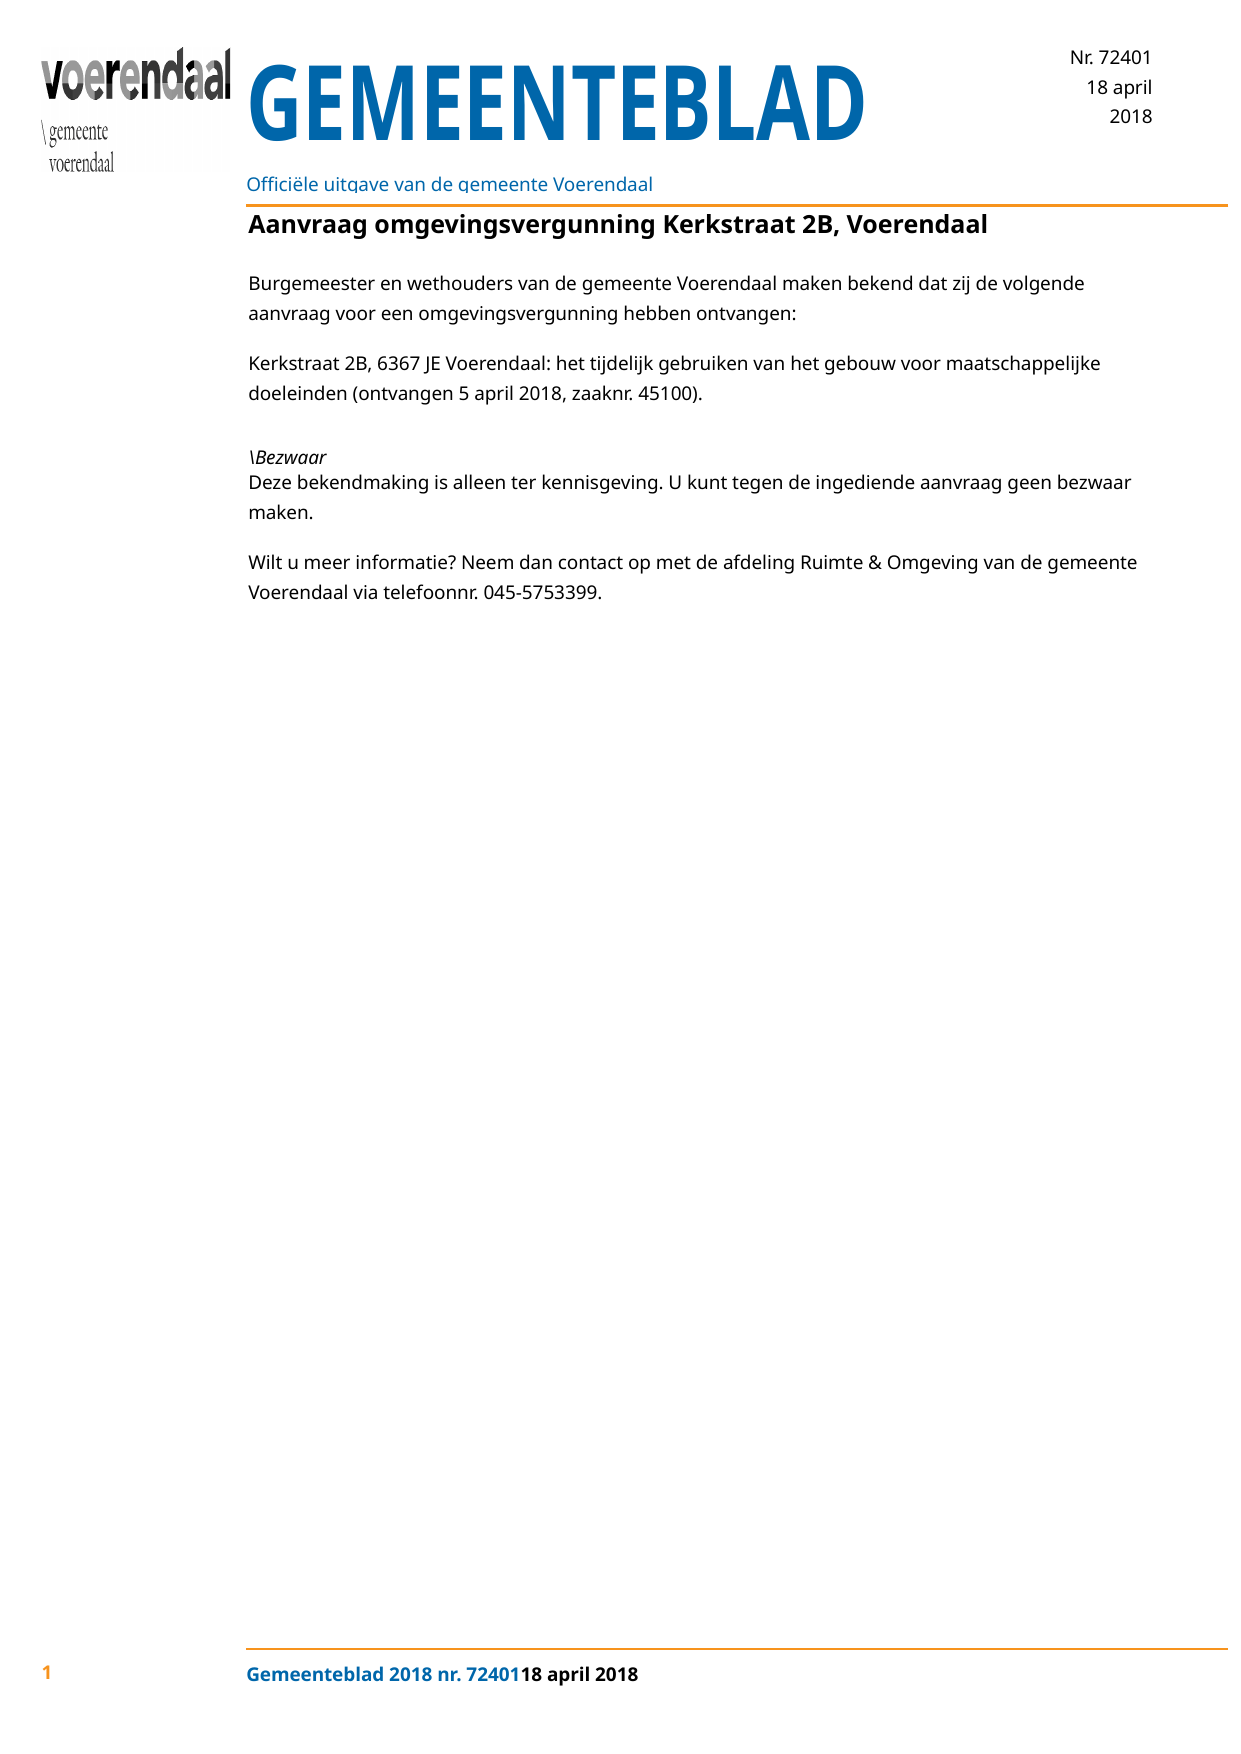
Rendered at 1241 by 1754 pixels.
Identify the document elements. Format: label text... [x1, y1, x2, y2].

picture [41, 47, 231, 172]
text Deze bekendmaking is alleen ter kennisgeving. U kunt tegen de ingediende aanvraag geen bezwaar maken. [248, 469, 1152, 525]
text Wilt u meer informatie? Neem dan contact op met de afdeling Ruimte & Omgeving van de gemeente Voerendaal via telefoonnr. 045-5753399. [248, 549, 1152, 605]
text Aanvraag omgevingsvergunning Kerkstraat 2B, Voerendaal [248, 207, 1152, 241]
text \Bezwaar [248, 444, 1152, 469]
text Kerkstraat 2B, 6367 JE Voerendaal: het tijdelijk gebruiken van het gebouw voor maatschappelijke doeleinden (ontvangen 5 april 2018, zaaknr. 45100). [248, 350, 1152, 406]
text Burgemeester en wethouders van de gemeente Voerendaal maken bekend dat zij de volgende aanvraag voor een omgevingsvergunning hebben ontvangen: [248, 270, 1152, 326]
